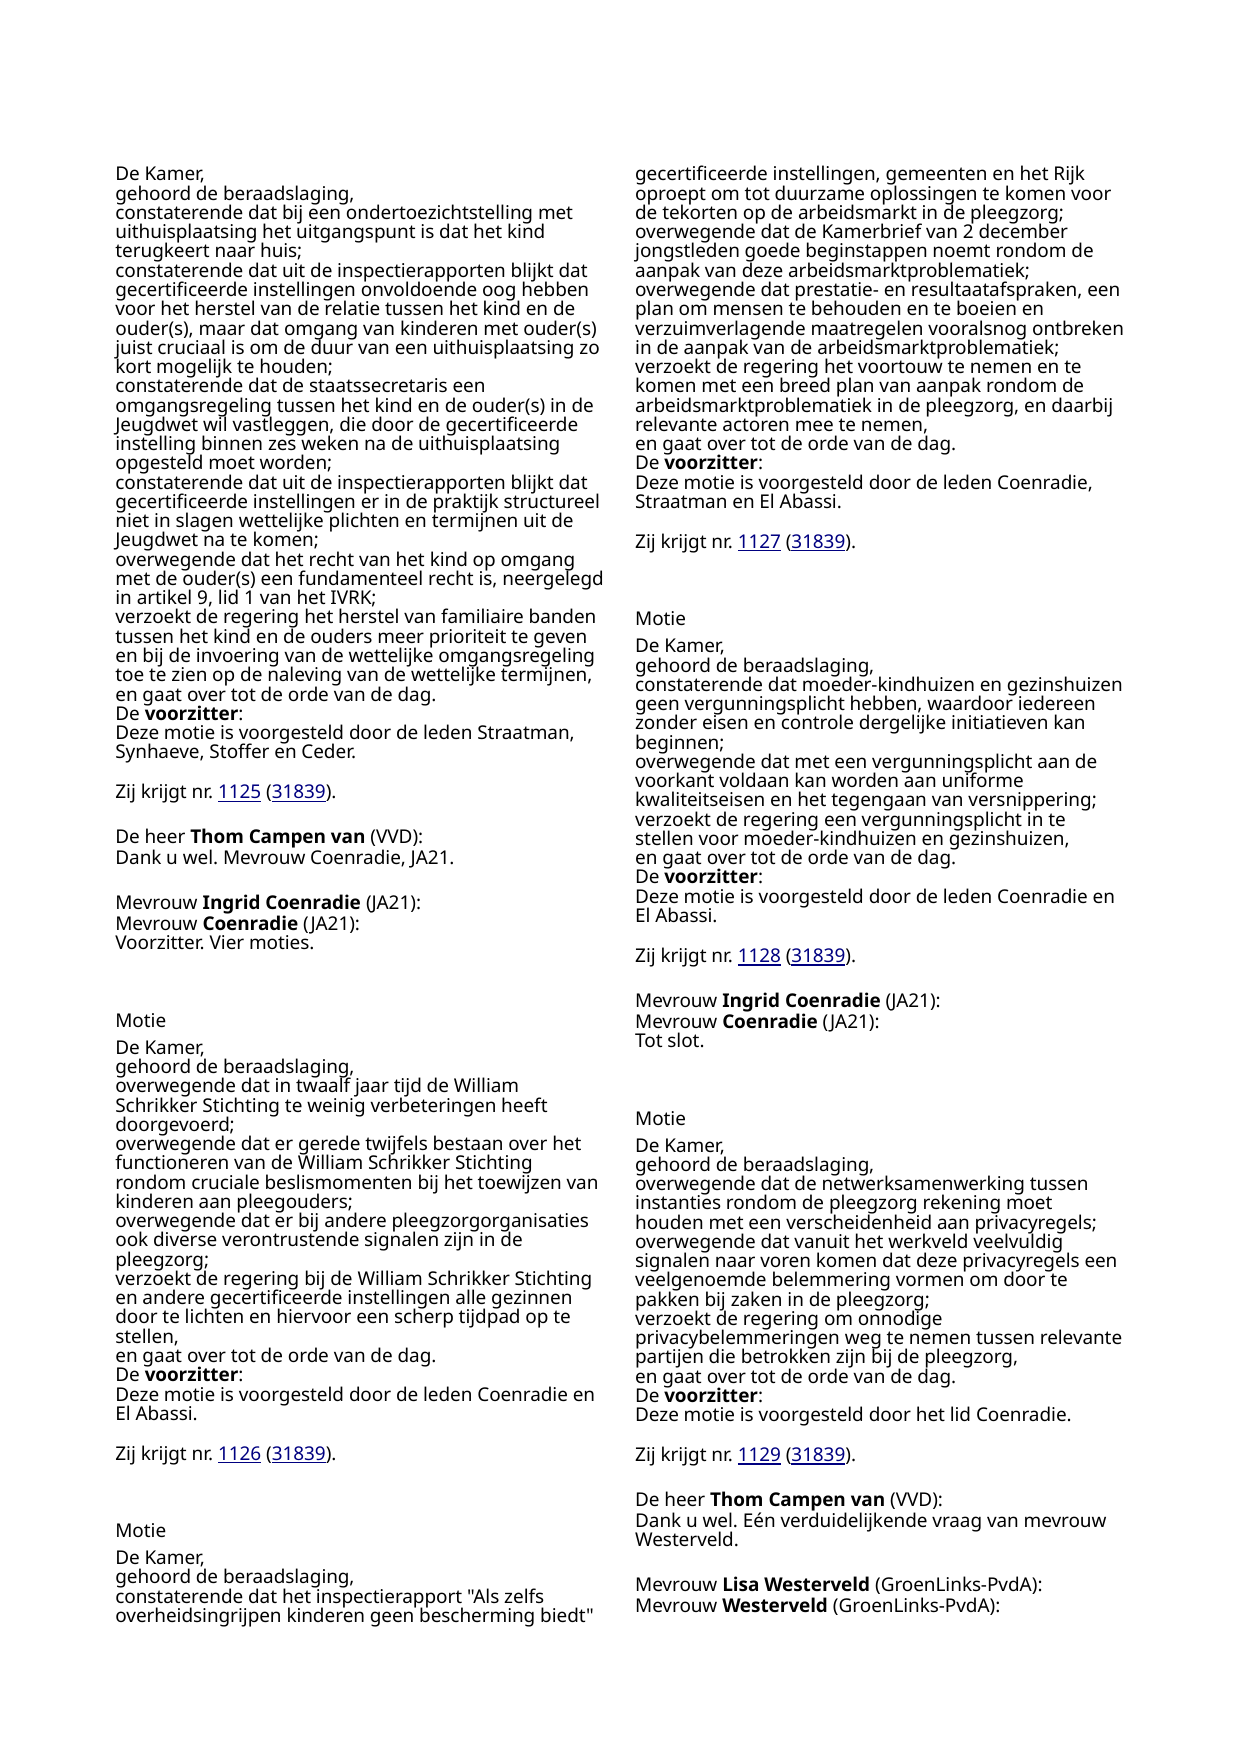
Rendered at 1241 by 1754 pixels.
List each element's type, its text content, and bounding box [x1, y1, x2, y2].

text constaterende dat bij een ondertoezichtstelling met uithuisplaatsing het uitgangspunt is dat het kind terugkeert naar huis; [115, 204, 605, 262]
text Zij krijgt nr. 1127 (31839). [635, 533, 1125, 552]
text Tot slot. [635, 1032, 1125, 1051]
text verzoekt de regering bij de William Schrikker Stichting en andere gecertificeerde instellingen alle gezinnen door te lichten en hiervoor een scherp tijdpad op te stellen, [115, 1270, 605, 1347]
text constaterende dat uit de inspectierapporten blijkt dat gecertificeerde instellingen onvoldoende oog hebben voor het herstel van de relatie tussen het kind en de ouder(s), maar dat omgang van kinderen met ouder(s) juist cruciaal is om de duur van een uithuisplaatsing zo kort mogelijk te houden; [115, 262, 605, 377]
text constaterende dat de staatssecretaris een omgangsregeling tussen het kind en de ouder(s) in de Jeugdwet wil vastleggen, die door de gecertificeerde instelling binnen zes weken na de uithuisplaatsing opgesteld moet worden; [115, 377, 605, 474]
text gecertificeerde instellingen, gemeenten en het Rijk oproept om tot duurzame oplossingen te komen voor de tekorten op de arbeidsmarkt in de pleegzorg; [635, 165, 1125, 223]
text Mevrouw Lisa Westerveld (GroenLinks-PvdA): [635, 1572, 1125, 1597]
text De Kamer, [635, 637, 1125, 657]
text Dank u wel. Mevrouw Coenradie, JA21. [115, 849, 605, 868]
text overwegende dat vanuit het werkveld veelvuldig signalen naar voren komen dat deze privacyregels een veelgenoemde belemmering vormen om door te pakken bij zaken in de pleegzorg; [635, 1233, 1125, 1310]
text Deze motie is voorgesteld door de leden Coenradie en El Abassi. [115, 1386, 605, 1424]
text Mevrouw Westerveld (GroenLinks-PvdA): [635, 1597, 1125, 1617]
text Mevrouw Coenradie (JA21): [635, 1013, 1125, 1032]
text constaterende dat het inspectierapport "Als zelfs overheidsingrijpen kinderen geen bescherming biedt" [115, 1588, 605, 1626]
text De Kamer, [115, 1549, 605, 1568]
text Voorzitter. Vier moties. [115, 934, 605, 954]
text en gaat over tot de orde van de dag. [635, 1368, 1125, 1387]
text Deze motie is voorgesteld door de leden Straatman, Synhaeve, Stoffer en Ceder. [115, 724, 605, 763]
text Deze motie is voorgesteld door de leden Coenradie, Straatman en El Abassi. [635, 474, 1125, 512]
text De heer Thom Campen van (VVD): [115, 823, 605, 849]
text Motie [635, 1105, 1125, 1131]
text gehoord de beraadslaging, [115, 1568, 605, 1588]
text De voorzitter: [635, 1387, 1125, 1406]
text overwegende dat met een vergunningsplicht aan de voorkant voldaan kan worden aan uniforme kwaliteitseisen en het tegengaan van versnippering; [635, 753, 1125, 811]
text verzoekt de regering een vergunningsplicht in te stellen voor moeder-kindhuizen en gezinshuizen, [635, 811, 1125, 849]
text De voorzitter: [115, 1366, 605, 1386]
text De Kamer, [115, 165, 605, 184]
text verzoekt de regering het voortouw te nemen en te komen met een breed plan van aanpak rondom de arbeidsmarktproblematiek in de pleegzorg, en daarbij relevante actoren mee te nemen, [635, 358, 1125, 435]
text overwegende dat in twaalf jaar tijd de William Schrikker Stichting te weinig verbeteringen heeft doorgevoerd; [115, 1077, 605, 1135]
text verzoekt de regering het herstel van familiaire banden tussen het kind en de ouders meer prioriteit te geven en bij de invoering van de wettelijke omgangsregeling toe te zien op de naleving van de wettelijke termijnen, [115, 608, 605, 686]
text overwegende dat de Kamerbrief van 2 december jongstleden goede beginstappen noemt rondom de aanpak van deze arbeidsmarktproblematiek; [635, 223, 1125, 281]
text De heer Thom Campen van (VVD): [635, 1486, 1125, 1512]
text gehoord de beraadslaging, [635, 657, 1125, 676]
text Zij krijgt nr. 1125 (31839). [115, 783, 605, 803]
text en gaat over tot de orde van de dag. [635, 849, 1125, 868]
text Mevrouw Ingrid Coenradie (JA21): [635, 987, 1125, 1013]
text constaterende dat uit de inspectierapporten blijkt dat gecertificeerde instellingen er in de praktijk structureel niet in slagen wettelijke plichten en termijnen uit de Jeugdwet na te komen; [115, 474, 605, 551]
text Zij krijgt nr. 1129 (31839). [635, 1446, 1125, 1466]
text Deze motie is voorgesteld door het lid Coenradie. [635, 1406, 1125, 1426]
text Dank u wel. Eén verduidelijkende vraag van mevrouw Westerveld. [635, 1512, 1125, 1551]
text De voorzitter: [115, 705, 605, 724]
text Zij krijgt nr. 1128 (31839). [635, 947, 1125, 966]
text en gaat over tot de orde van de dag. [635, 435, 1125, 454]
text De Kamer, [115, 1039, 605, 1058]
text Mevrouw Ingrid Coenradie (JA21): [115, 889, 605, 915]
text overwegende dat er gerede twijfels bestaan over het functioneren van de William Schrikker Stichting rondom cruciale beslismomenten bij het toewijzen van kinderen aan pleegouders; [115, 1135, 605, 1212]
text Zij krijgt nr. 1126 (31839). [115, 1445, 605, 1464]
text Mevrouw Coenradie (JA21): [115, 915, 605, 934]
text Motie [635, 606, 1125, 631]
text gehoord de beraadslaging, [635, 1156, 1125, 1175]
text overwegende dat het recht van het kind op omgang met de ouder(s) een fundamenteel recht is, neergelegd in artikel 9, lid 1 van het IVRK; [115, 551, 605, 608]
text De voorzitter: [635, 454, 1125, 474]
text overwegende dat de netwerksamenwerking tussen instanties rondom de pleegzorg rekening moet houden met een verscheidenheid aan privacyregels; [635, 1175, 1125, 1233]
text en gaat over tot de orde van de dag. [115, 1347, 605, 1366]
text constaterende dat moeder-kindhuizen en gezinshuizen geen vergunningsplicht hebben, waardoor iedereen zonder eisen en controle dergelijke initiatieven kan beginnen; [635, 676, 1125, 753]
text en gaat over tot de orde van de dag. [115, 686, 605, 705]
text overwegende dat prestatie- en resultaatafspraken, een plan om mensen te behouden en te boeien en verzuimverlagende maatregelen vooralsnog ontbreken in de aanpak van de arbeidsmarktproblematiek; [635, 281, 1125, 358]
text verzoekt de regering om onnodige privacybelemmeringen weg te nemen tussen relevante partijen die betrokken zijn bij de pleegzorg, [635, 1310, 1125, 1368]
text De Kamer, [635, 1137, 1125, 1156]
text gehoord de beraadslaging, [115, 1058, 605, 1077]
text Deze motie is voorgesteld door de leden Coenradie en El Abassi. [635, 888, 1125, 926]
text De voorzitter: [635, 868, 1125, 888]
text Motie [115, 1518, 605, 1543]
text Motie [115, 1007, 605, 1033]
text gehoord de beraadslaging, [115, 184, 605, 204]
text overwegende dat er bij andere pleegzorgorganisaties ook diverse verontrustende signalen zijn in de pleegzorg; [115, 1212, 605, 1270]
